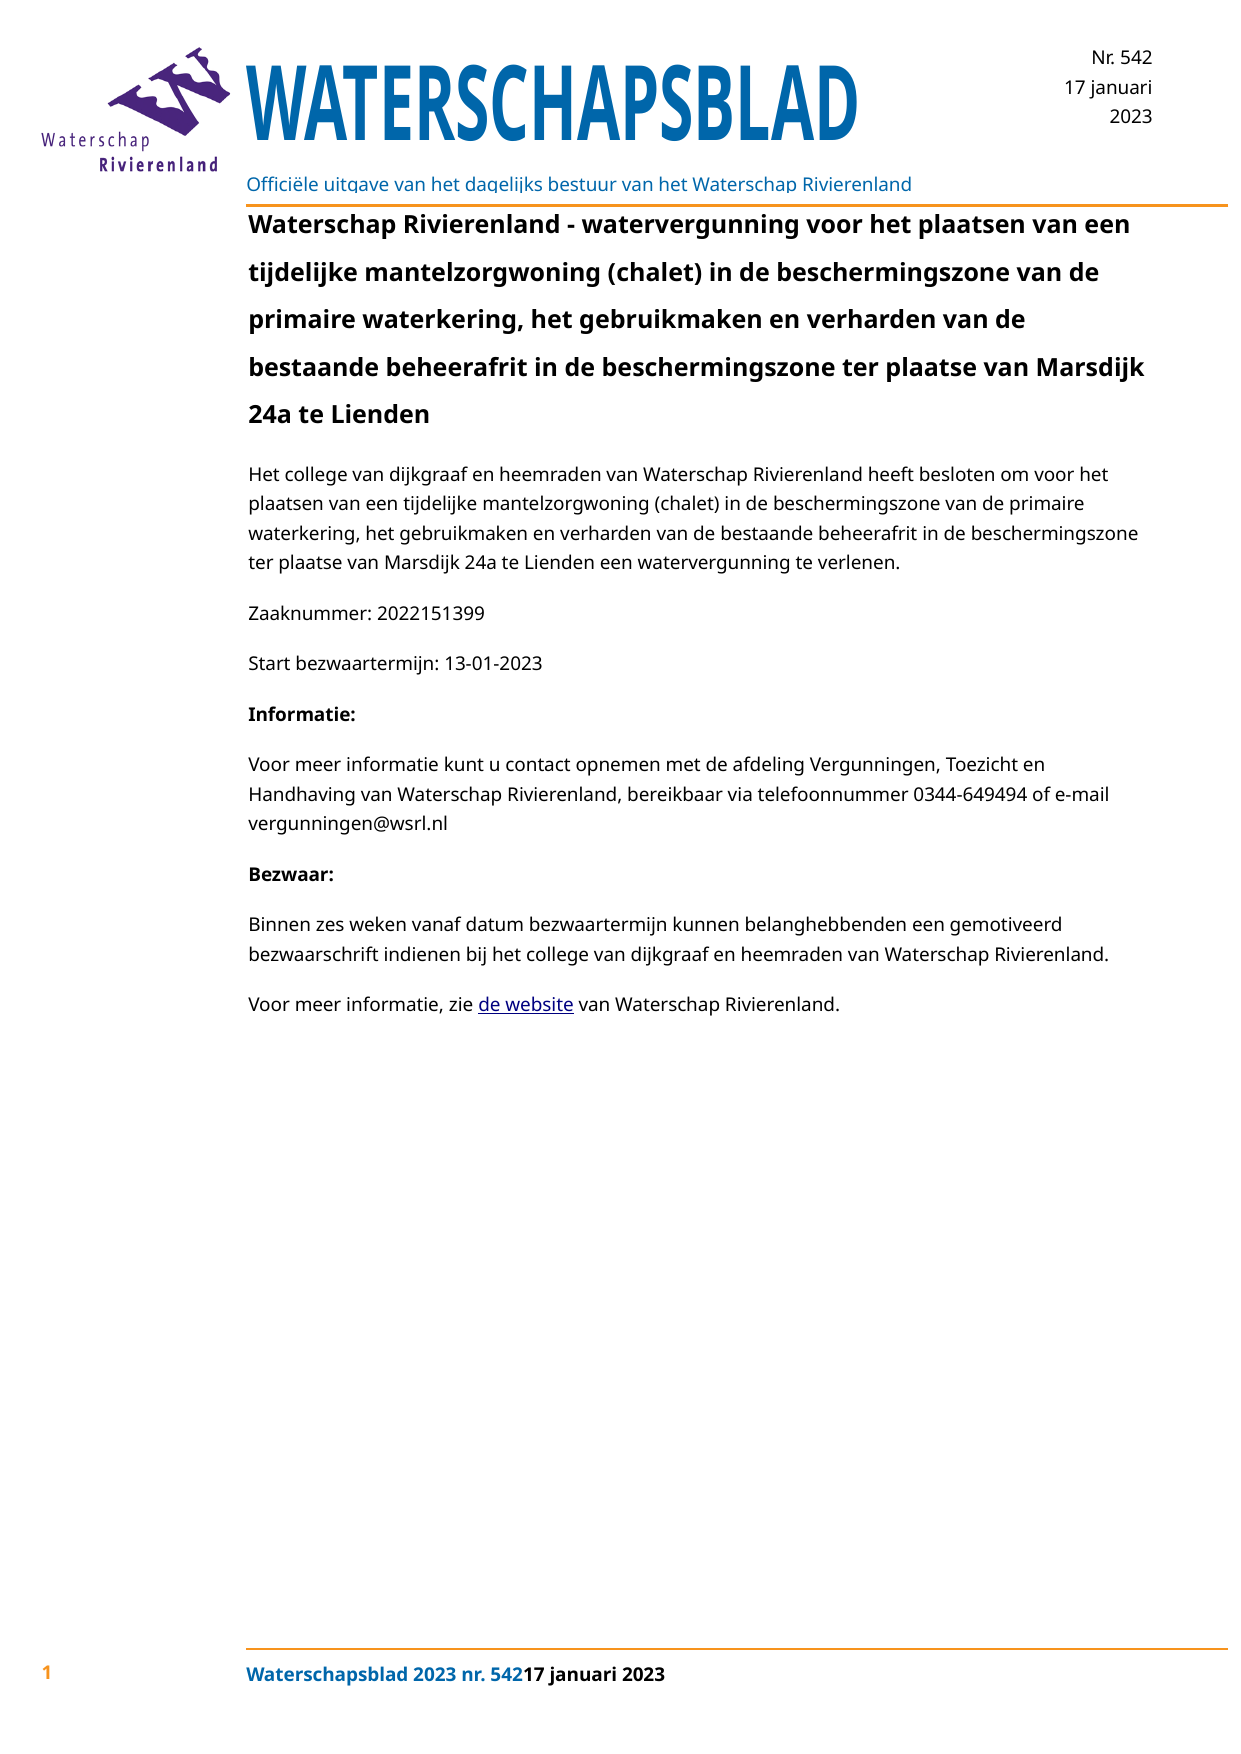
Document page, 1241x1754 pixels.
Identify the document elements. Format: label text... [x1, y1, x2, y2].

text Binnen zes weken vanaf datum bezwaartermijn kunnen belanghebbenden een gemotiveerd bezwaarschrift indienen bij het college van dijkgraaf en heemraden van Waterschap Rivierenland. [248, 911, 1152, 966]
text Het college van dijkgraaf en heemraden van Waterschap Rivierenland heeft besloten om voor het plaatsen van een tijdelijke mantelzorgwoning (chalet) in de beschermingszone van de primaire waterkering, het gebruikmaken en verharden van de bestaande beheerafrit in de beschermingszone ter plaatse van Marsdijk 24a te Lienden een watervergunning te verlenen. [248, 461, 1152, 575]
text Informatie: [248, 701, 1152, 726]
text Voor meer informatie kunt u contact opnemen met de afdeling Vergunningen, Toezicht en Handhaving van Waterschap Rivierenland, bereikbaar via telefoonnummer 0344-649494 of e-mail vergunningen@wsrl.nl [248, 751, 1152, 836]
text Start bezwaartermijn: 13-01-2023 [248, 650, 1152, 676]
text Voor meer informatie, zie de website van Waterschap Rivierenland. [248, 991, 1152, 1017]
text Zaaknummer: 2022151399 [248, 600, 1152, 626]
text Waterschap Rivierenland - watervergunning voor het plaatsen van een tijdelijke mantelzorgwoning (chalet) in de beschermingszone van de primaire waterkering, het gebruikmaken en verharden van de bestaande beheerafrit in de beschermingszone ter plaatse van Marsdijk 24a te Lienden [248, 207, 1152, 431]
text Bezwaar: [248, 861, 1152, 886]
picture [41, 47, 231, 172]
